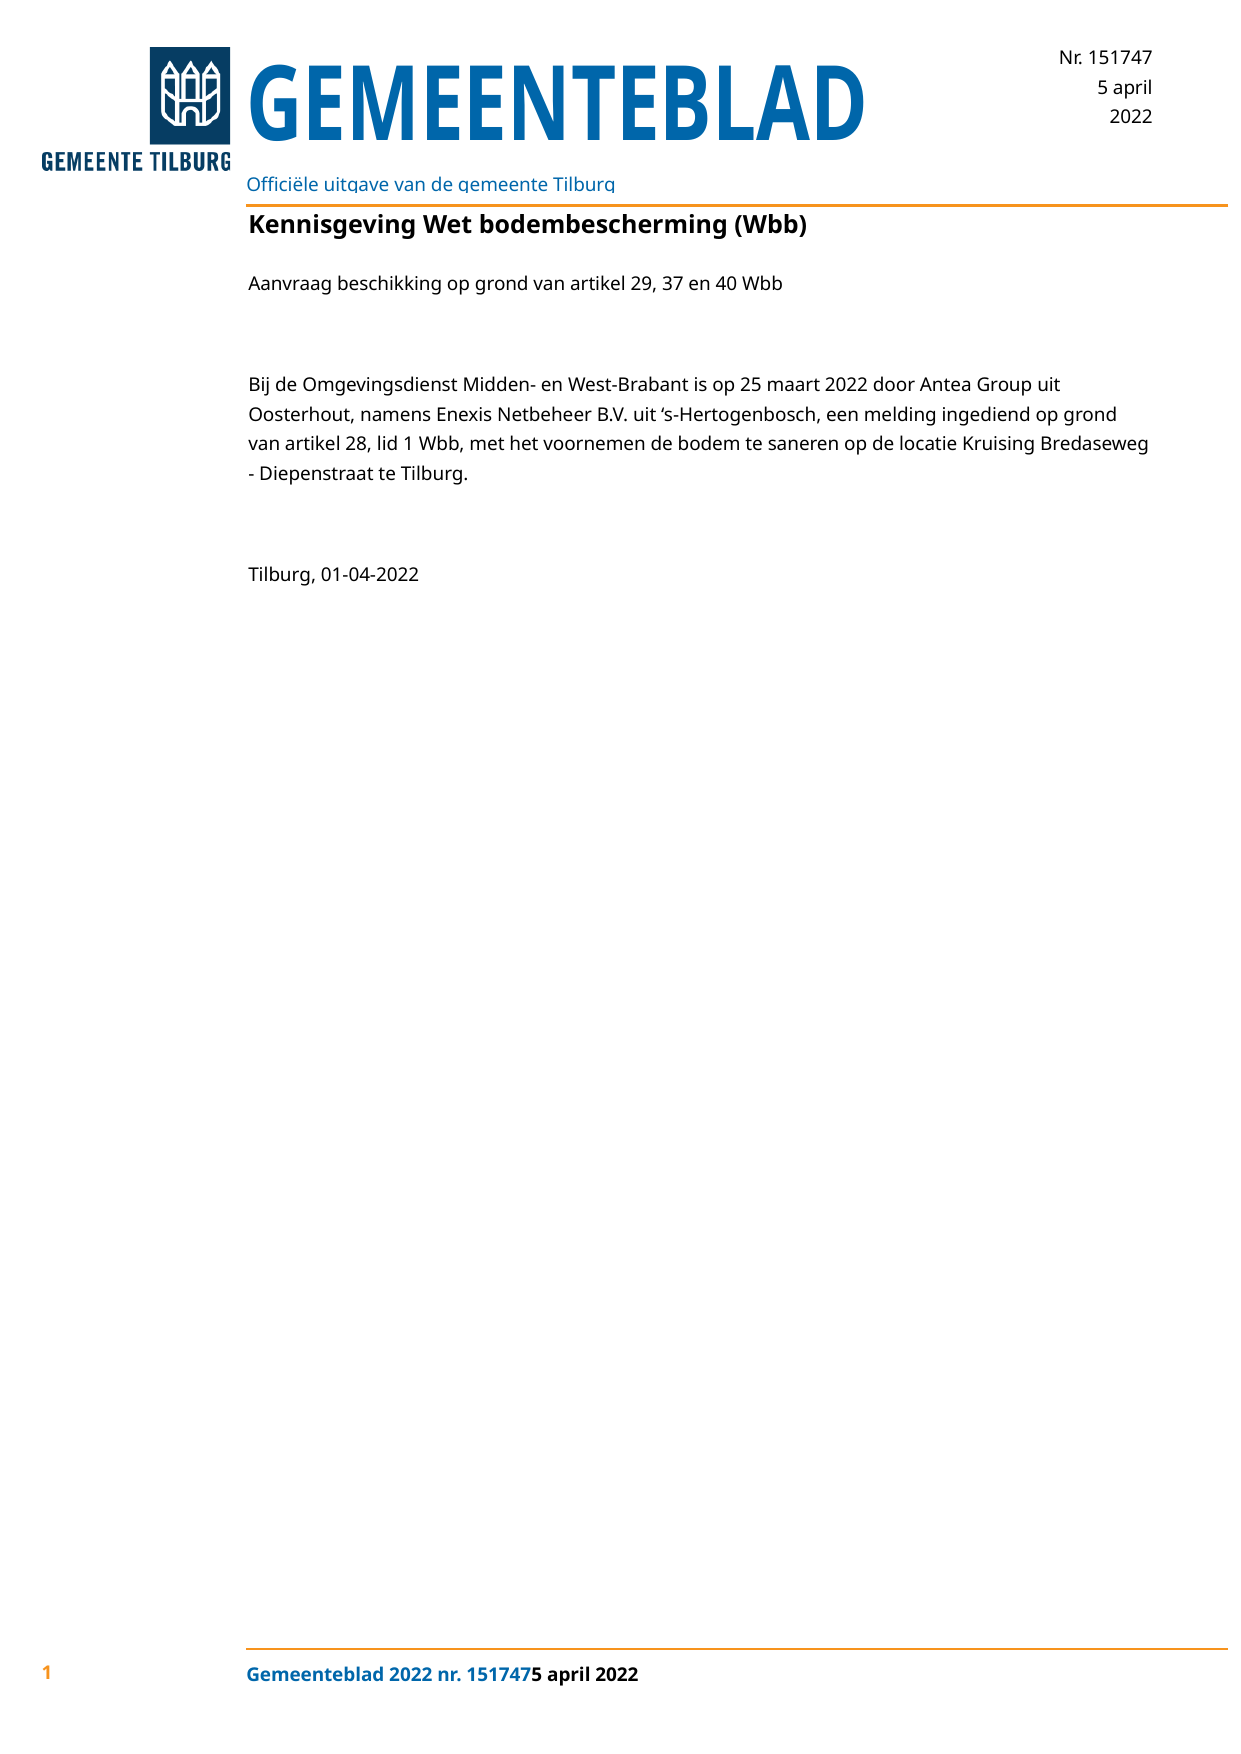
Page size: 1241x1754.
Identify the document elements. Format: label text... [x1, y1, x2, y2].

text Bij de Omgevingsdienst Midden- en West-Brabant is op 25 maart 2022 door Antea Group uit Oosterhout, namens Enexis Netbeheer B.V. uit ‘s-Hertogenbosch, een melding ingediend op grond van artikel 28, lid 1 Wbb, met het voornemen de bodem te saneren op de locatie Kruising Bredaseweg - Diepenstraat te Tilburg. [248, 371, 1152, 486]
picture [41, 47, 231, 172]
text Tilburg, 01-04-2022 [248, 561, 1152, 586]
text Kennisgeving Wet bodembescherming (Wbb) [248, 207, 1152, 241]
text Aanvraag beschikking op grond van artikel 29, 37 en 40 Wbb [248, 270, 1152, 296]
